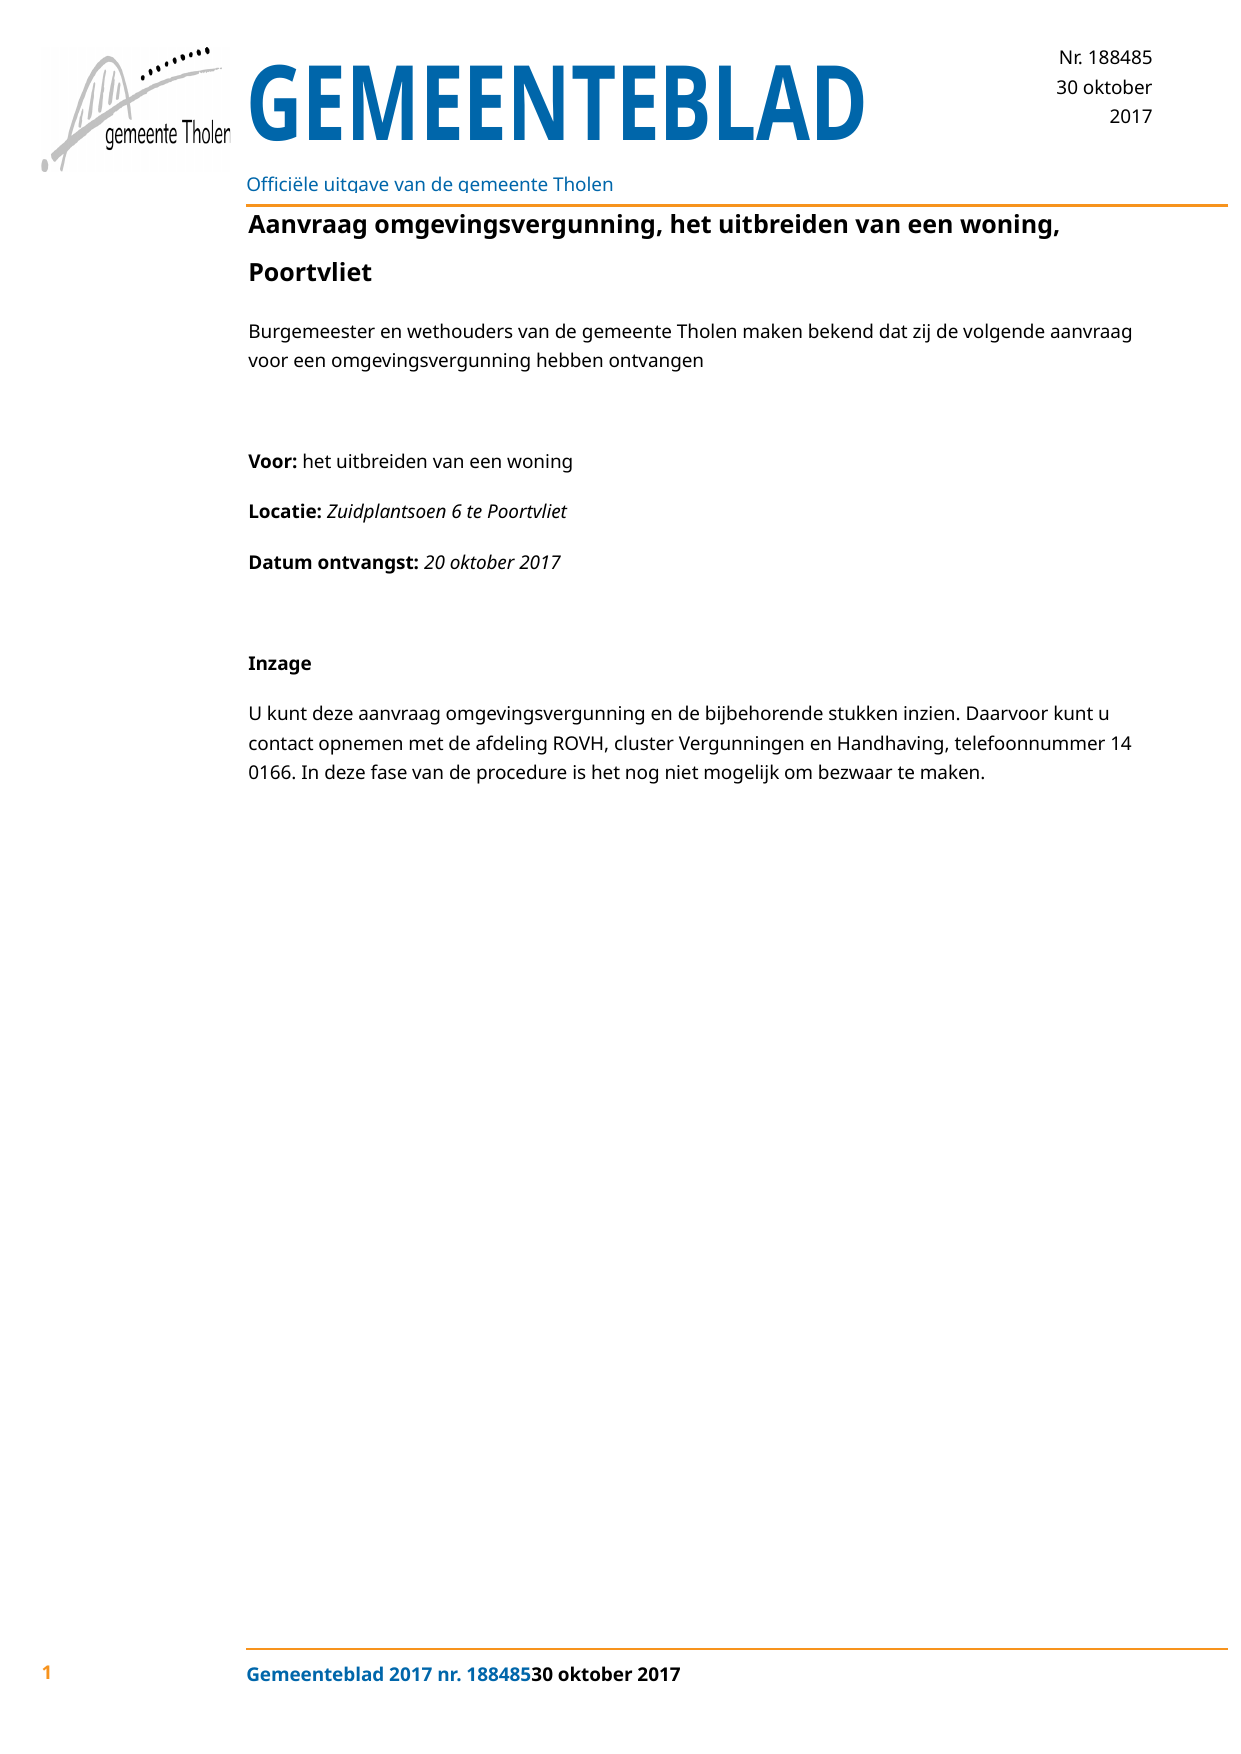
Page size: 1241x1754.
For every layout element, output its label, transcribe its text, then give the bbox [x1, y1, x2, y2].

text U kunt deze aanvraag omgevingsvergunning en de bijbehorende stukken inzien. Daarvoor kunt u contact opnemen met de afdeling ROVH, cluster Vergunningen en Handhaving, telefoonnummer 14 0166. In deze fase van de procedure is het nog niet mogelijk om bezwaar te maken. [248, 700, 1152, 785]
picture [41, 47, 231, 172]
text Inzage [248, 650, 1152, 676]
text Burgemeester en wethouders van de gemeente Tholen maken bekend dat zij de volgende aanvraag voor een omgevingsvergunning hebben ontvangen [248, 318, 1152, 373]
text Voor: het uitbreiden van een woning [248, 448, 1152, 474]
text Aanvraag omgevingsvergunning, het uitbreiden van een woning, Poortvliet [248, 207, 1152, 288]
text Datum ontvangst: 20 oktober 2017 [248, 549, 1152, 575]
text Locatie: Zuidplantsoen 6 te Poortvliet [248, 499, 1152, 524]
